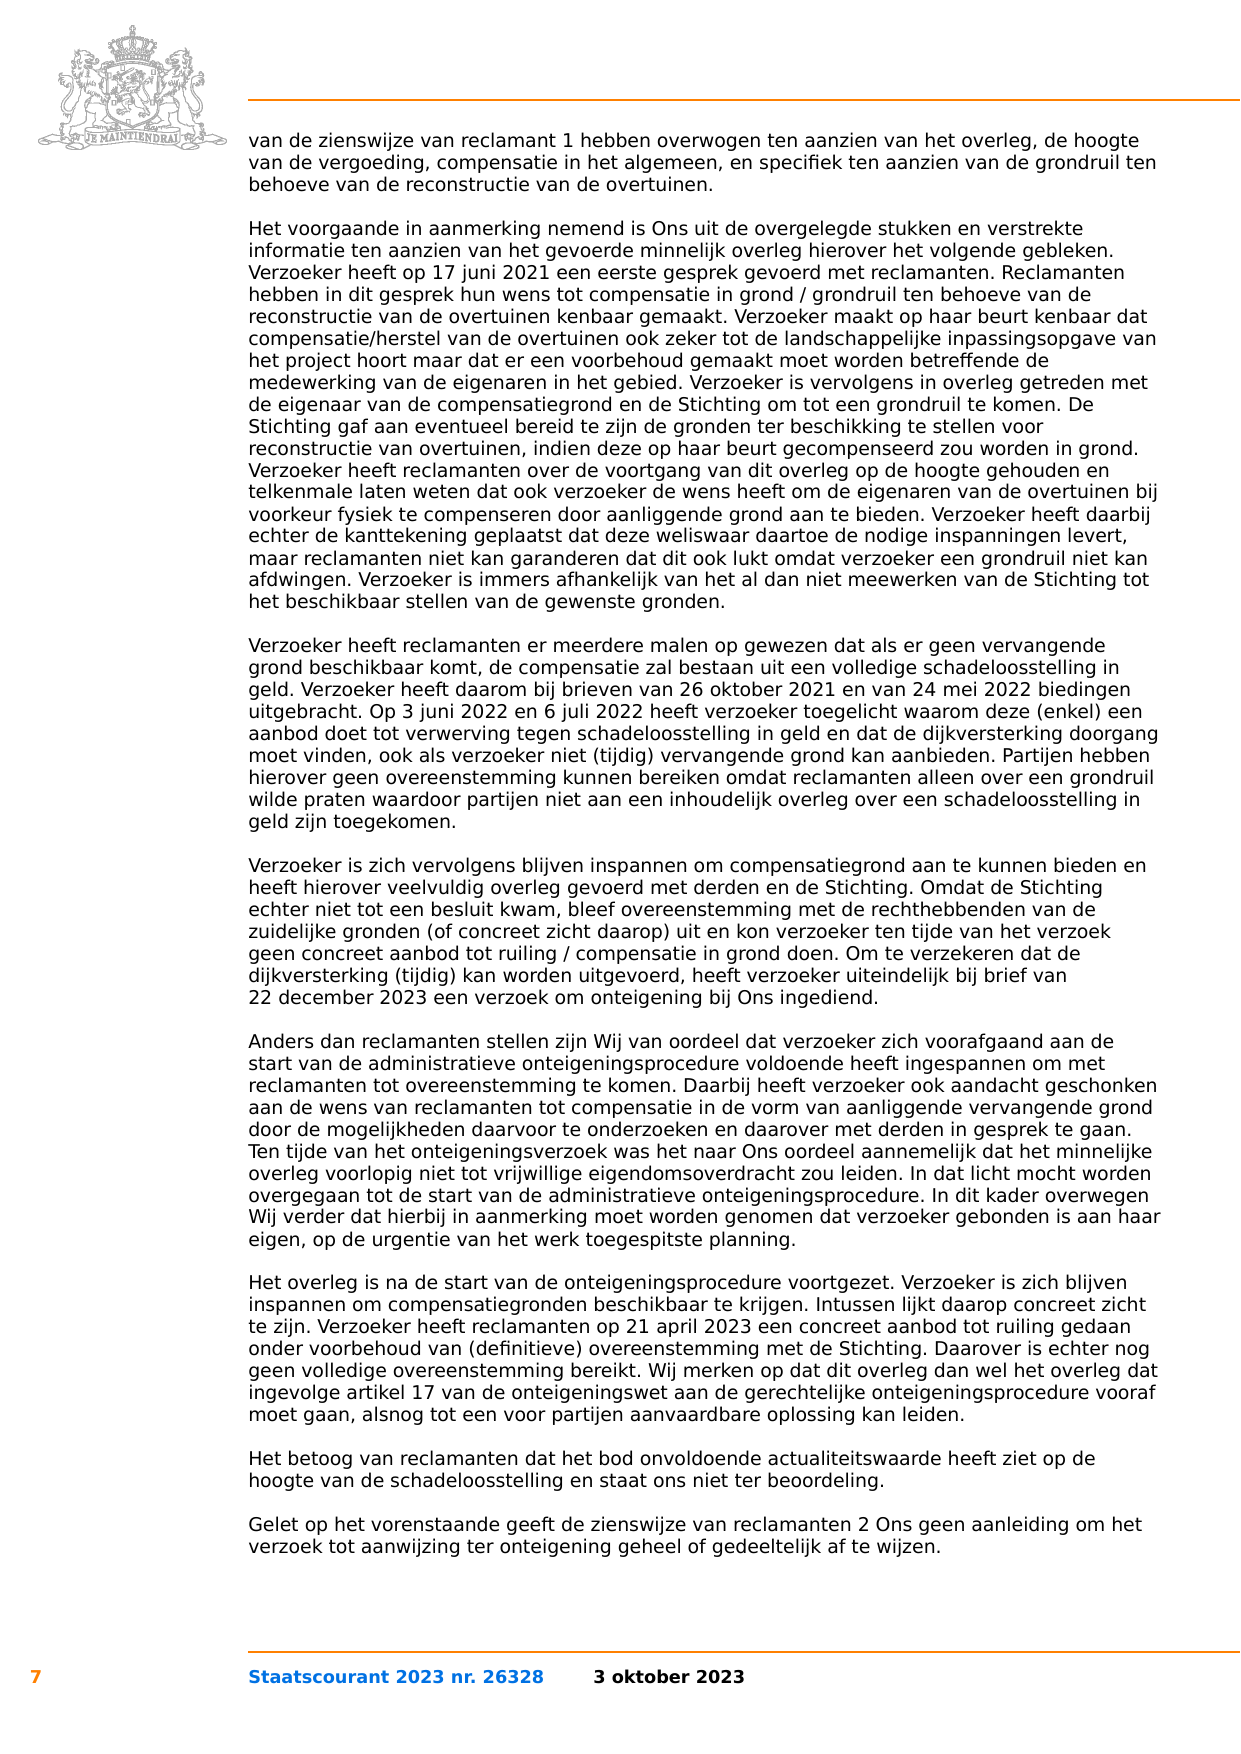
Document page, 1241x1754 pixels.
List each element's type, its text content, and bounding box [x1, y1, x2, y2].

text Verzoeker heeft reclamanten er meerdere malen op gewezen dat als er geen vervangende grond beschikbaar komt, de compensatie zal bestaan uit een volledige schadeloosstelling in geld. Verzoeker heeft daarom bij brieven van 26 oktober 2021 en van 24 mei 2022 biedingen uitgebracht. Op 3 juni 2022 en 6 juli 2022 heeft verzoeker toegelicht waarom deze (enkel) een aanbod doet tot verwerving tegen schadeloosstelling in geld en dat de dijkversterking doorgang moet vinden, ook als verzoeker niet (tijdig) vervangende grond kan aanbieden. Partijen hebben hierover geen overeenstemming kunnen bereiken omdat reclamanten alleen over een grondruil wilde praten waardoor partijen niet aan een inhoudelijk overleg over een schadeloosstelling in geld zijn toegekomen. [248, 635, 1163, 833]
text Anders dan reclamanten stellen zijn Wij van oordeel dat verzoeker zich voorafgaand aan de start van de administratieve onteigeningsprocedure voldoende heeft ingespannen om met reclamanten tot overeenstemming te komen. Daarbij heeft verzoeker ook aandacht geschonken aan de wens van reclamanten tot compensatie in de vorm van aanliggende vervangende grond door de mogelijkheden daarvoor te onderzoeken en daarover met derden in gesprek te gaan. Ten tijde van het onteigeningsverzoek was het naar Ons oordeel aannemelijk dat het minnelijke overleg voorlopig niet tot vrijwillige eigendomsoverdracht zou leiden. In dat licht mocht worden overgegaan tot de start van de administratieve onteigeningsprocedure. In dit kader overwegen Wij verder dat hierbij in aanmerking moet worden genomen dat verzoeker gebonden is aan haar eigen, op de urgentie van het werk toegespitste planning. [248, 1031, 1163, 1250]
text Verzoeker is zich vervolgens blijven inspannen om compensatiegrond aan te kunnen bieden en heeft hierover veelvuldig overleg gevoerd met derden en de Stichting. Omdat de Stichting echter niet tot een besluit kwam, bleef overeenstemming met de rechthebbenden van de zuidelijke gronden (of concreet zicht daarop) uit en kon verzoeker ten tijde van het verzoek geen concreet aanbod tot ruiling / compensatie in grond doen. Om te verzekeren dat de dijkversterking (tijdig) kan worden uitgevoerd, heeft verzoeker uiteindelijk bij brief van 22 december 2023 een verzoek om onteigening bij Ons ingediend. [248, 855, 1163, 1009]
text van de zienswijze van reclamant 1 hebben overwogen ten aanzien van het overleg, de hoogte van de vergoeding, compensatie in het algemeen, en specifiek ten aanzien van de grondruil ten behoeve van de reconstructie van de overtuinen. [248, 130, 1163, 196]
text Het betoog van reclamanten dat het bod onvoldoende actualiteitswaarde heeft ziet op de hoogte van de schadeloosstelling en staat ons niet ter beoordeling. [248, 1448, 1163, 1492]
text Het voorgaande in aanmerking nemend is Ons uit de overgelegde stukken en verstrekte informatie ten aanzien van het gevoerde minnelijk overleg hierover het volgende gebleken. Verzoeker heeft op 17 juni 2021 een eerste gesprek gevoerd met reclamanten. Reclamanten hebben in dit gesprek hun wens tot compensatie in grond / grondruil ten behoeve van de reconstructie van de overtuinen kenbaar gemaakt. Verzoeker maakt op haar beurt kenbaar dat compensatie/herstel van de overtuinen ook zeker tot de landschappelijke inpassingsopgave van het project hoort maar dat er een voorbehoud gemaakt moet worden betreffende de medewerking van de eigenaren in het gebied. Verzoeker is vervolgens in overleg getreden met de eigenaar van de compensatiegrond en de Stichting om tot een grondruil te komen. De Stichting gaf aan eventueel bereid te zijn de gronden ter beschikking te stellen voor reconstructie van overtuinen, indien deze op haar beurt gecompenseerd zou worden in grond. Verzoeker heeft reclamanten over de voortgang van dit overleg op de hoogte gehouden en telkenmale laten weten dat ook verzoeker de wens heeft om de eigenaren van de overtuinen bij voorkeur fysiek te compenseren door aanliggende grond aan te bieden. Verzoeker heeft daarbij echter de kanttekening geplaatst dat deze weliswaar daartoe de nodige inspanningen levert, maar reclamanten niet kan garanderen dat dit ook lukt omdat verzoeker een grondruil niet kan afdwingen. Verzoeker is immers afhankelijk van het al dan niet meewerken van de Stichting tot het beschikbaar stellen van de gewenste gronden. [248, 218, 1163, 613]
picture [38, 25, 227, 150]
text Het overleg is na de start van de onteigeningsprocedure voortgezet. Verzoeker is zich blijven inspannen om compensatiegronden beschikbaar te krijgen. Intussen lijkt daarop concreet zicht te zijn. Verzoeker heeft reclamanten op 21 april 2023 een concreet aanbod tot ruiling gedaan onder voorbehoud van (definitieve) overeenstemming met de Stichting. Daarover is echter nog geen volledige overeenstemming bereikt. Wij merken op dat dit overleg dan wel het overleg dat ingevolge artikel 17 van de onteigeningswet aan de gerechtelijke onteigeningsprocedure vooraf moet gaan, alsnog tot een voor partijen aanvaardbare oplossing kan leiden. [248, 1272, 1163, 1426]
text Gelet op het vorenstaande geeft de zienswijze van reclamanten 2 Ons geen aanleiding om het verzoek tot aanwijzing ter onteigening geheel of gedeeltelijk af te wijzen. [248, 1514, 1163, 1558]
